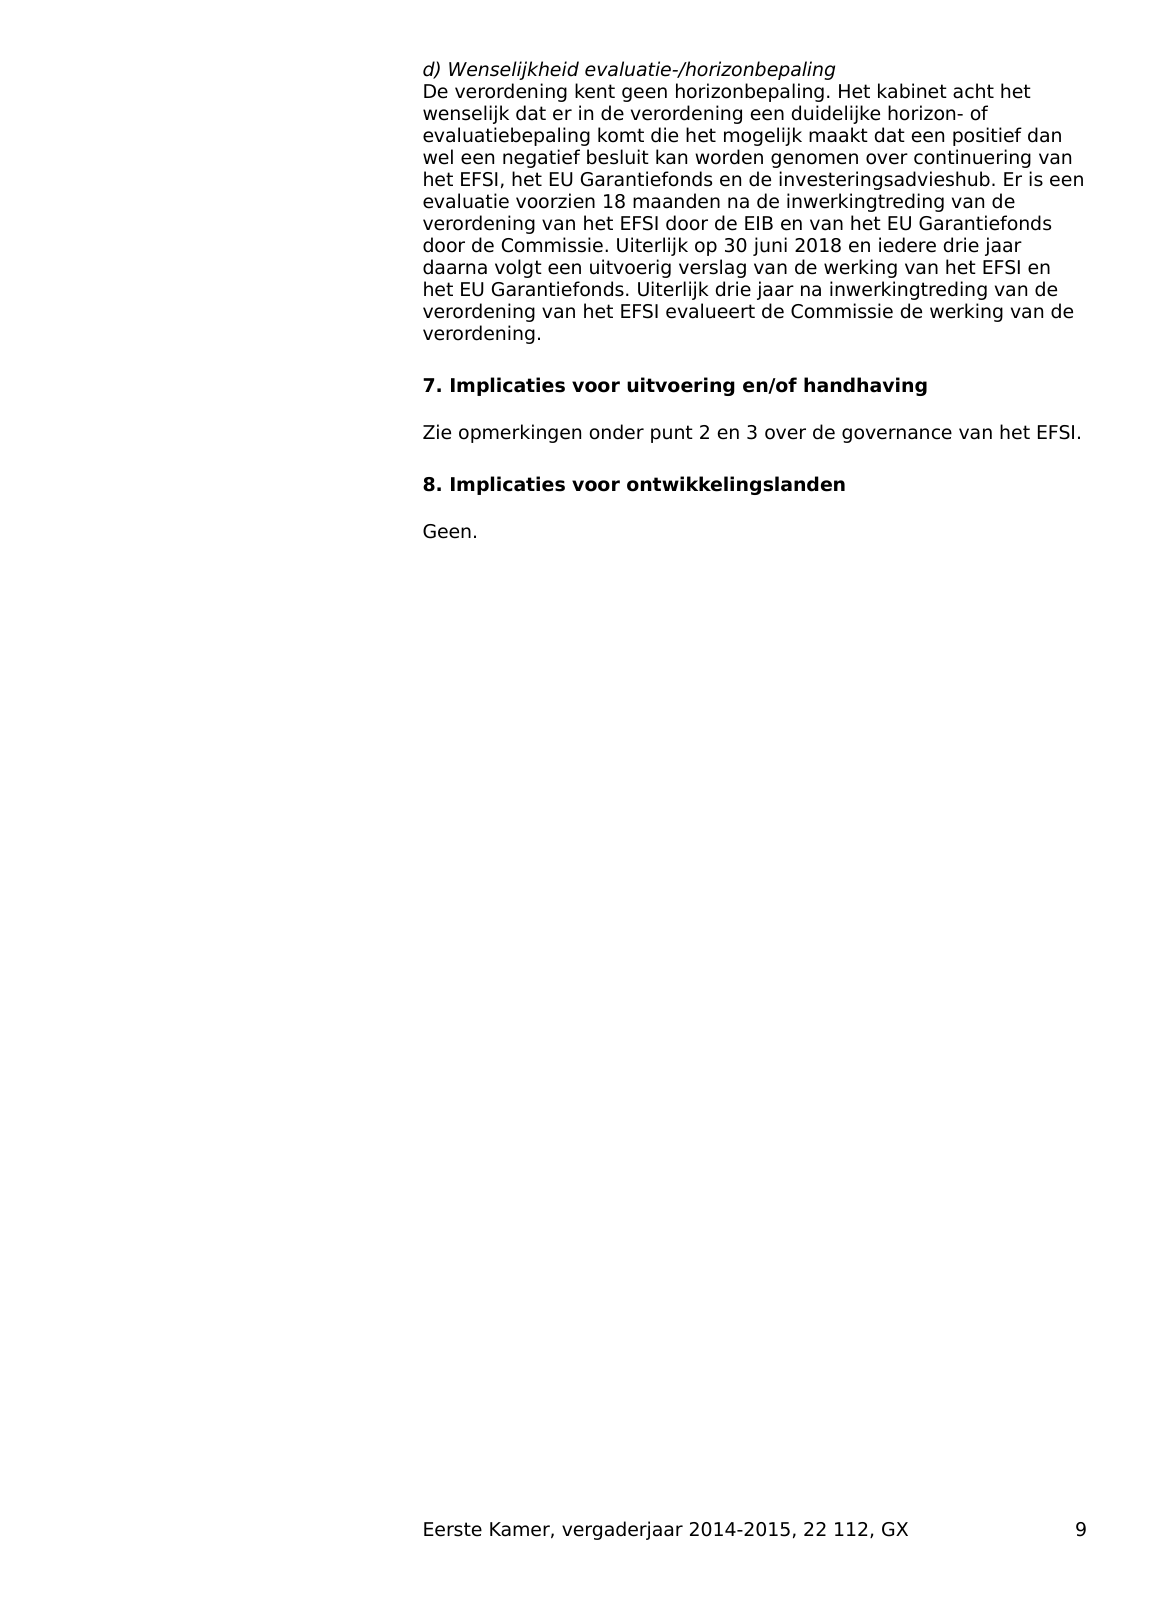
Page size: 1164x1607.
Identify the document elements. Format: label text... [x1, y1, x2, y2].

text Geen. [422, 521, 1087, 543]
subtitle 7. Implicaties voor uitvoering en/of handhaving [422, 375, 1087, 397]
text De verordening kent geen horizonbepaling. Het kabinet acht het wenselijk dat er in de verordening een duidelijke horizon- of evaluatiebepaling komt die het mogelijk maakt dat een positief dan wel een negatief besluit kan worden genomen over continuering van het EFSI, het EU Garantiefonds en de investeringsadvieshub. Er is een evaluatie voorzien 18 maanden na de inwerkingtreding van de verordening van het EFSI door de EIB en van het EU Garantiefonds door de Commissie. Uiterlijk op 30 juni 2018 en iedere drie jaar daarna volgt een uitvoerig verslag van de werking van het EFSI en het EU Garantiefonds. Uiterlijk drie jaar na inwerkingtreding van de verordening van het EFSI evalueert de Commissie de werking van de verordening. [422, 81, 1087, 345]
subtitle 8. Implicaties voor ontwikkelingslanden [422, 474, 1087, 496]
subtitle d) Wenselijkheid evaluatie-/horizonbepaling [422, 59, 1087, 81]
text Zie opmerkingen onder punt 2 en 3 over de governance van het EFSI. [422, 422, 1087, 444]
